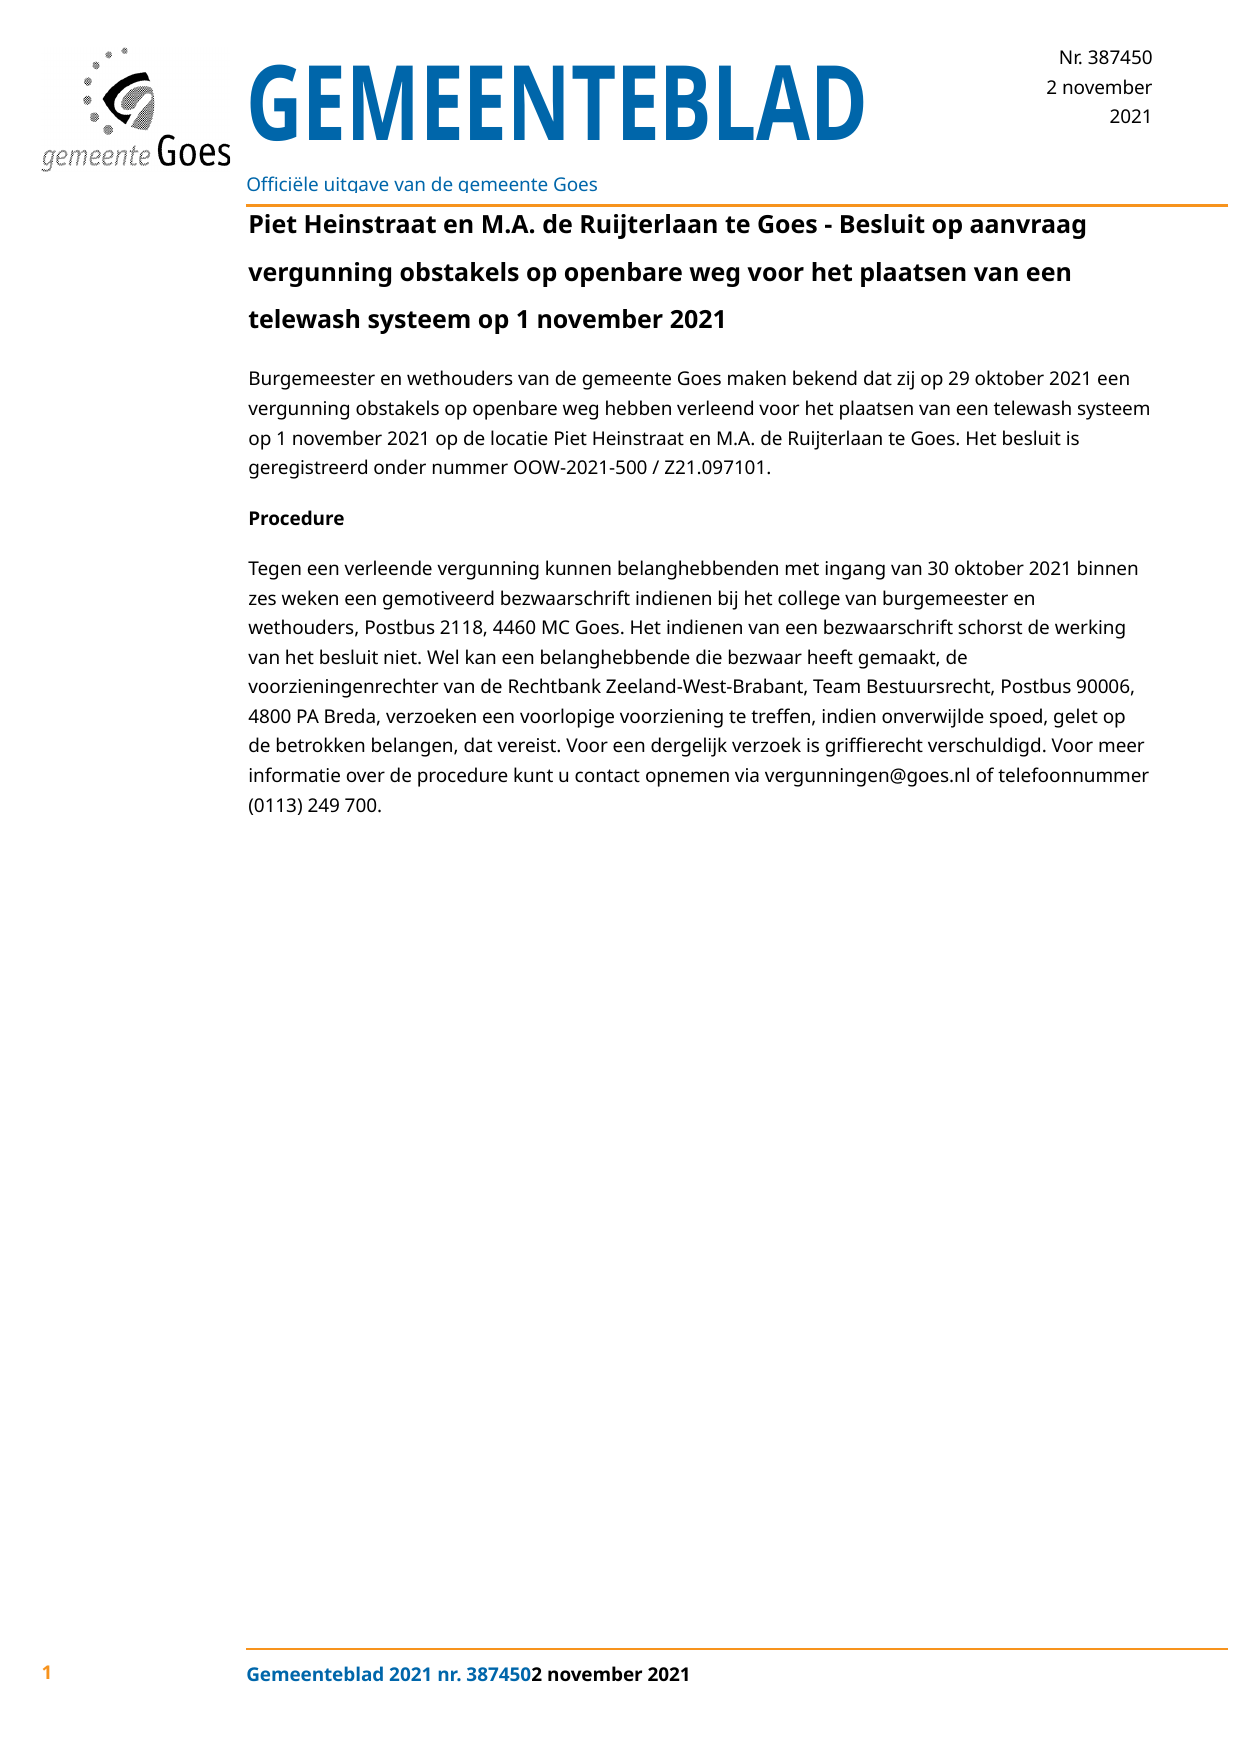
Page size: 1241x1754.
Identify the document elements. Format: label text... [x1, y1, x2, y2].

picture [41, 47, 231, 172]
text Burgemeester en wethouders van de gemeente Goes maken bekend dat zij op 29 oktober 2021 een vergunning obstakels op openbare weg hebben verleend voor het plaatsen van een telewash systeem op 1 november 2021 op de locatie Piet Heinstraat en M.A. de Ruijterlaan te Goes. Het besluit is geregistreerd onder nummer OOW-2021-500 / Z21.097101. [248, 366, 1152, 480]
text Procedure [248, 505, 1152, 530]
text Piet Heinstraat en M.A. de Ruijterlaan te Goes - Besluit op aanvraag vergunning obstakels op openbare weg voor het plaatsen van een telewash systeem op 1 november 2021 [248, 207, 1152, 336]
text Tegen een verleende vergunning kunnen belanghebbenden met ingang van 30 oktober 2021 binnen zes weken een gemotiveerd bezwaarschrift indienen bij het college van burgemeester en wethouders, Postbus 2118, 4460 MC Goes. Het indienen van een bezwaarschrift schorst de werking van het besluit niet. Wel kan een belanghebbende die bezwaar heeft gemaakt, de voorzieningenrechter van de Rechtbank Zeeland-West-Brabant, Team Bestuursrecht, Postbus 90006, 4800 PA Breda, verzoeken een voorlopige voorziening te treffen, indien onverwijlde spoed, gelet op de betrokken belangen, dat vereist. Voor een dergelijk verzoek is griffierecht verschuldigd. Voor meer informatie over de procedure kunt u contact opnemen via vergunningen@goes.nl of telefoonnummer (0113) 249 700. [248, 555, 1152, 817]
